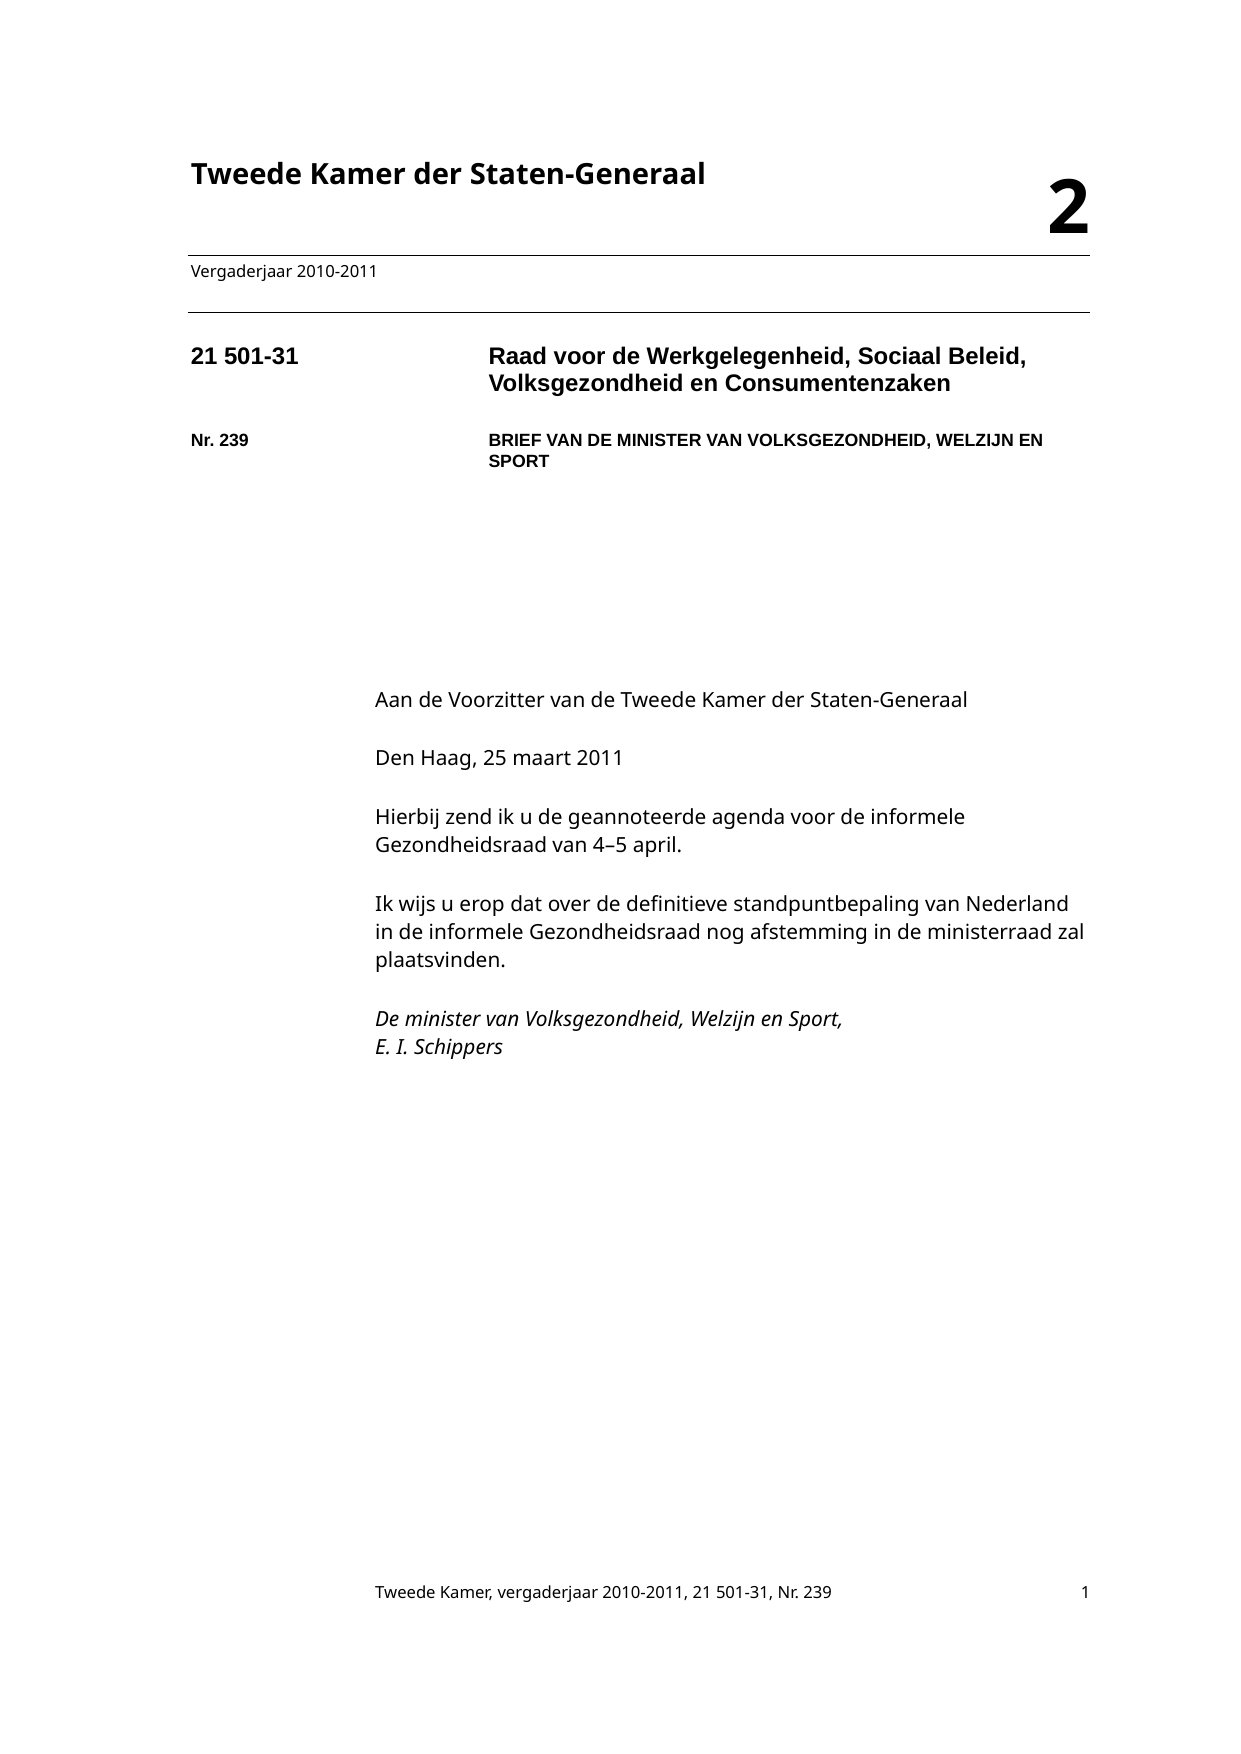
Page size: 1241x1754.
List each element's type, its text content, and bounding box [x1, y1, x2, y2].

text Hierbij zend ik u de geannoteerde agenda voor de informele Gezondheidsraad van 4–5 april. [375, 802, 1090, 859]
text De minister van Volksgezondheid, Welzijn en Sport, [375, 1004, 1090, 1032]
table_cell BRIEF VAN DE MINISTER VAN VOLKSGEZONDHEID, WELZIJN EN SPORT [485, 427, 1090, 566]
table_cell Nr. 239 [188, 427, 485, 566]
text Den Haag, 25 maart 2011 [375, 743, 1090, 772]
text E. I. Schippers [375, 1032, 1090, 1061]
table_cell Raad voor de Werkgelegenheid, Sociaal Beleid, Volksgezondheid en Consumentenzaken [485, 339, 1090, 427]
table_header Tweede Kamer der Staten-Generaal [188, 150, 909, 255]
table_cell 21 501-31 [188, 339, 485, 427]
table_header 2 [910, 150, 1090, 255]
table_cell [485, 256, 1090, 312]
table_cell [485, 313, 1090, 339]
table_cell [188, 313, 485, 339]
text Aan de Voorzitter van de Tweede Kamer der Staten-Generaal [375, 685, 1090, 713]
table_cell Vergaderjaar 2010-2011 [188, 256, 485, 312]
text Ik wijs u erop dat over de definitieve standpuntbepaling van Nederland in de informele Gezondheidsraad nog afstemming in de ministerraad zal plaatsvinden. [375, 889, 1090, 974]
